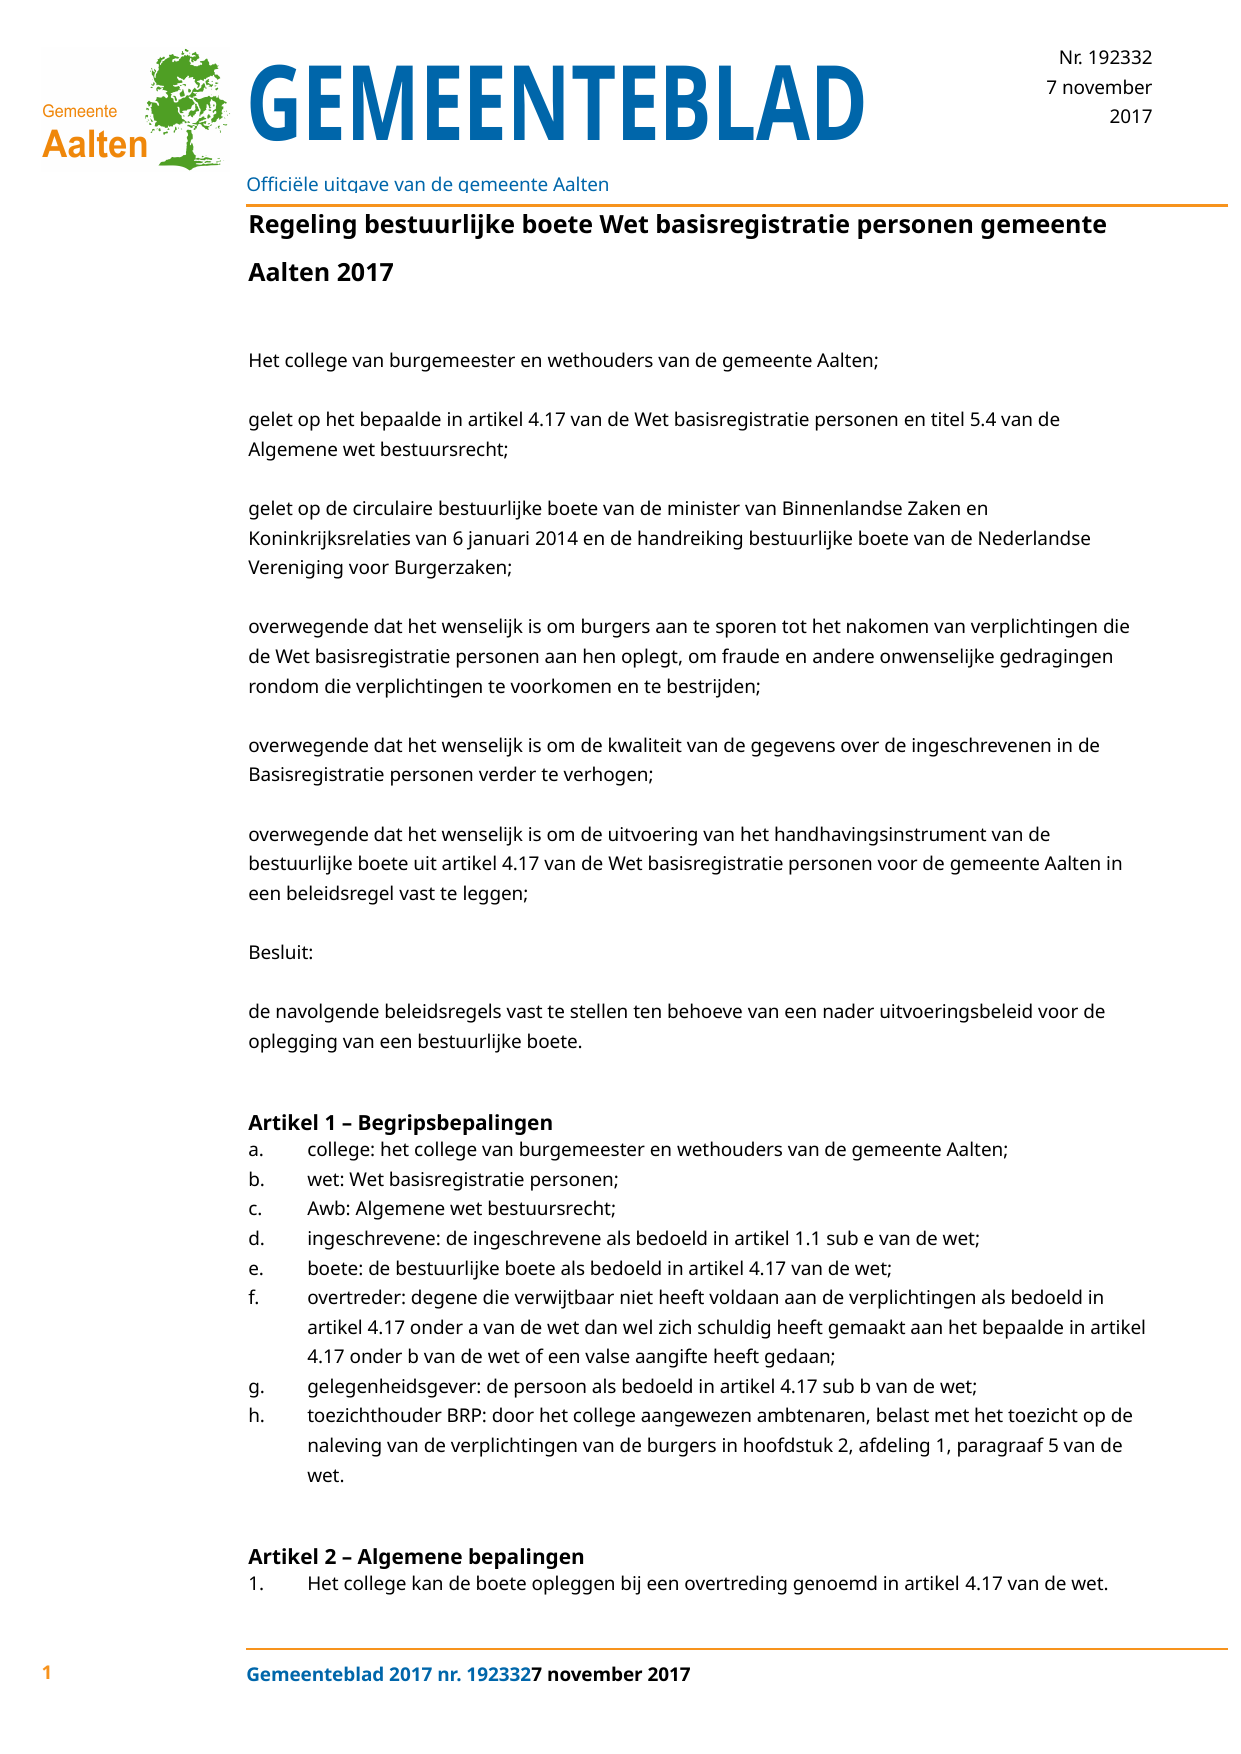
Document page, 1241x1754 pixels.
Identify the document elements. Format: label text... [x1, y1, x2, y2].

list toezichthouder BRP: door het college aangewezen ambtenaren, belast met het toezicht op de naleving van de verplichtingen van de burgers in hoofdstuk 2, afdeling 1, paragraaf 5 van de wet. [248, 1403, 1152, 1487]
list ingeschrevene: de ingeschrevene als bedoeld in artikel 1.1 sub e van de wet; [248, 1225, 1152, 1251]
text Regeling bestuurlijke boete Wet basisregistratie personen gemeente Aalten 2017 [248, 207, 1152, 288]
text gelet op het bepaalde in artikel 4.17 van de Wet basisregistratie personen en titel 5.4 van de Algemene wet bestuursrecht; [248, 407, 1152, 462]
text de navolgende beleidsregels vast te stellen ten behoeve van een nader uitvoeringsbeleid voor de oplegging van een bestuurlijke boete. [248, 998, 1152, 1054]
picture [41, 47, 231, 172]
text Artikel 1 – Begripsbepalingen [248, 1108, 1152, 1136]
text overwegende dat het wenselijk is om de kwaliteit van de gegevens over de ingeschrevenen in de Basisregistratie personen verder te verhogen; [248, 732, 1152, 787]
list wet: Wet basisregistratie personen; [248, 1166, 1152, 1192]
list Awb: Algemene wet bestuursrecht; [248, 1196, 1152, 1221]
list college: het college van burgemeester en wethouders van de gemeente Aalten; [248, 1136, 1152, 1162]
text overwegende dat het wenselijk is om burgers aan te sporen tot het nakomen van verplichtingen die de Wet basisregistratie personen aan hen oplegt, om fraude en andere onwenselijke gedragingen rondom die verplichtingen te voorkomen en te bestrijden; [248, 614, 1152, 699]
list boete: de bestuurlijke boete als bedoeld in artikel 4.17 van de wet; [248, 1255, 1152, 1280]
text Besluit: [248, 939, 1152, 965]
text overwegende dat het wenselijk is om de uitvoering van het handhavingsinstrument van de bestuurlijke boete uit artikel 4.17 van de Wet basisregistratie personen voor de gemeente Aalten in een beleidsregel vast te leggen; [248, 821, 1152, 906]
list overtreder: degene die verwijtbaar niet heeft voldaan aan de verplichtingen als bedoeld in artikel 4.17 onder a van de wet dan wel zich schuldig heeft gemaakt aan het bepaalde in artikel 4.17 onder b van de wet of een valse aangifte heeft gedaan; [248, 1284, 1152, 1369]
text Het college van burgemeester en wethouders van de gemeente Aalten; [248, 347, 1152, 373]
text gelet op de circulaire bestuurlijke boete van de minister van Binnenlandse Zaken en Koninkrijksrelaties van 6 januari 2014 en de handreiking bestuurlijke boete van de Nederlandse Vereniging voor Burgerzaken; [248, 495, 1152, 580]
list gelegenheidsgever: de persoon als bedoeld in artikel 4.17 sub b van de wet; [248, 1373, 1152, 1399]
text Artikel 2 – Algemene bepalingen [248, 1542, 1152, 1570]
list Het college kan de boete opleggen bij een overtreding genoemd in artikel 4.17 van de wet. [248, 1570, 1152, 1596]
